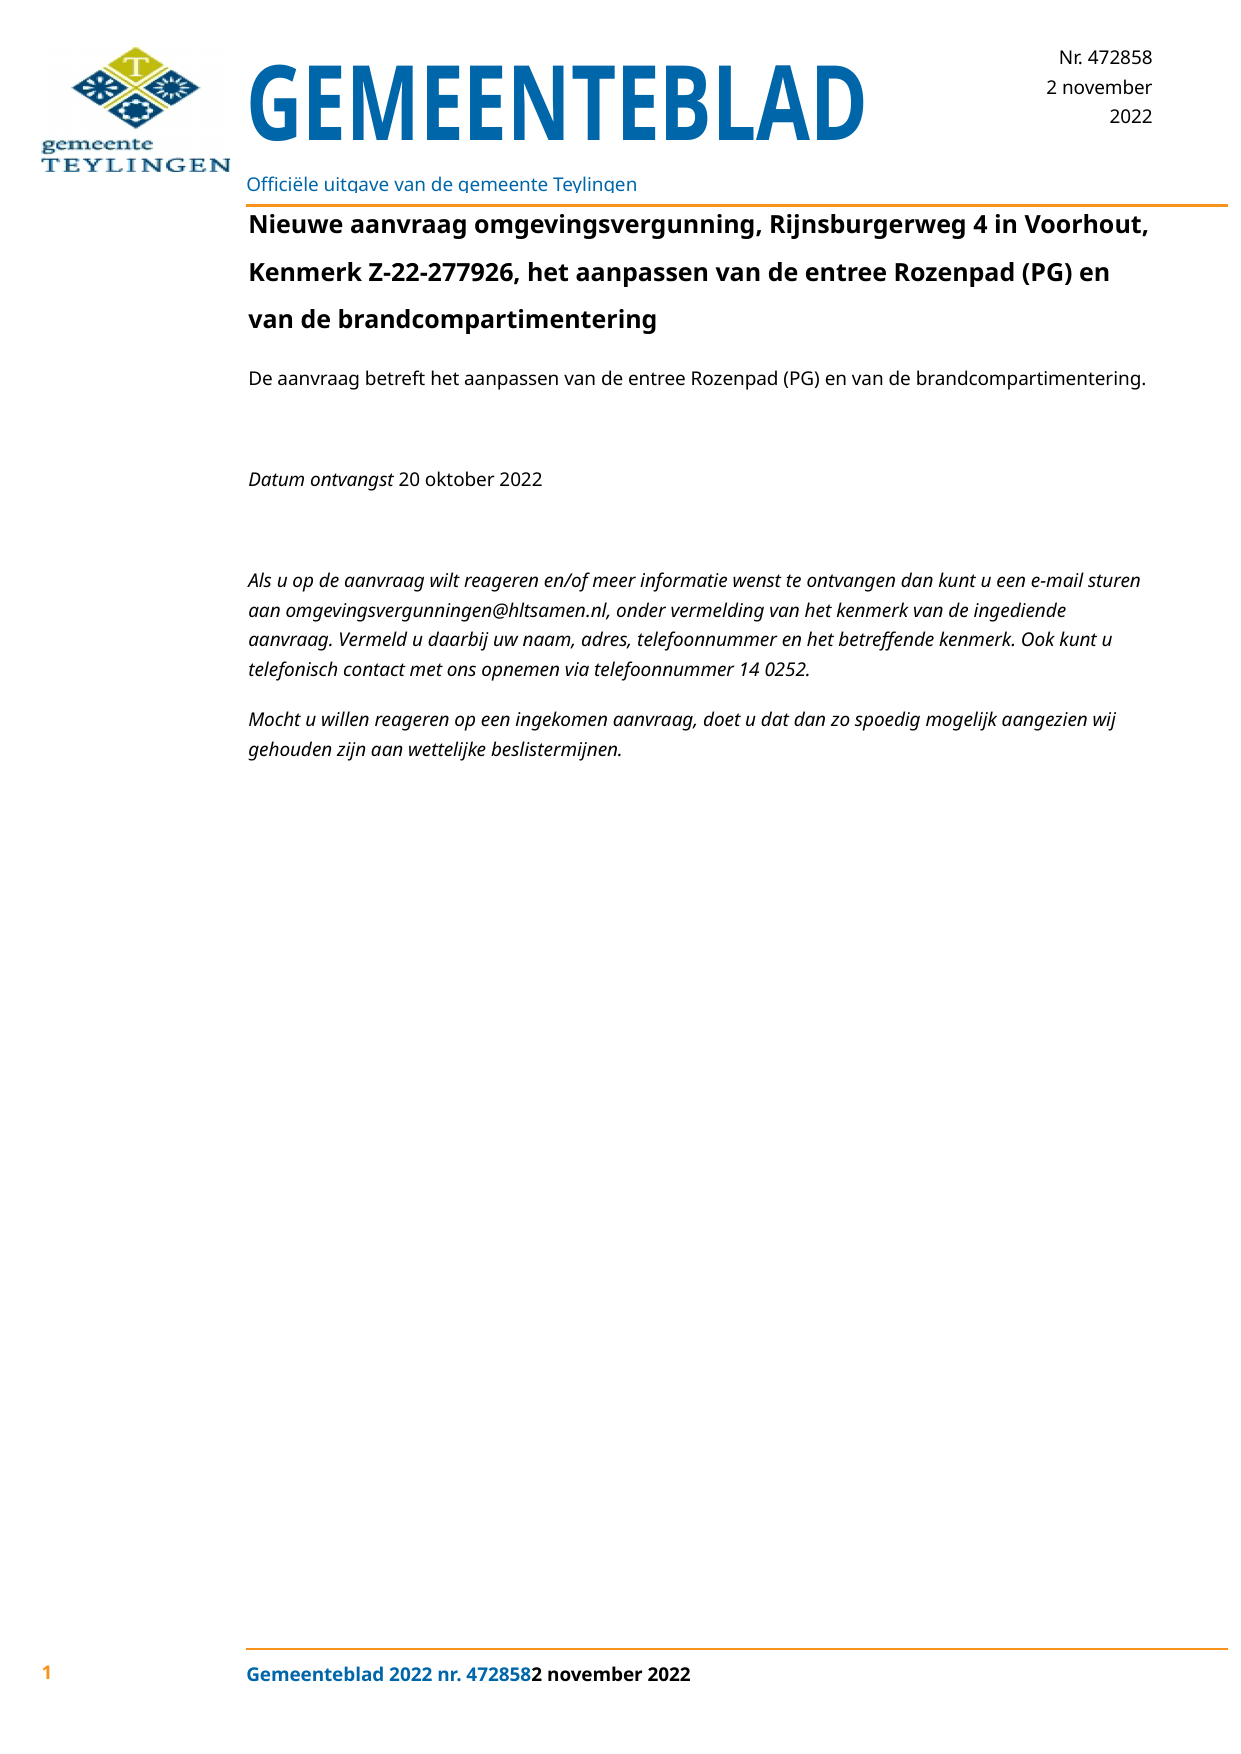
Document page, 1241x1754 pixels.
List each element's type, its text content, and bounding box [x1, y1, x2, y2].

text De aanvraag betreft het aanpassen van de entree Rozenpad (PG) en van de brandcompartimentering. [248, 366, 1152, 391]
text Datum ontvangst 20 oktober 2022 [248, 466, 1152, 492]
picture [41, 47, 231, 172]
text Mocht u willen reageren op een ingekomen aanvraag, doet u dat dan zo spoedig mogelijk aangezien wij gehouden zijn aan wettelijke beslistermijnen. [248, 706, 1152, 762]
text Nieuwe aanvraag omgevingsvergunning, Rijnsburgerweg 4 in Voorhout, Kenmerk Z-22-277926, het aanpassen van de entree Rozenpad (PG) en van de brandcompartimentering [248, 207, 1152, 336]
text Als u op de aanvraag wilt reageren en/of meer informatie wenst te ontvangen dan kunt u een e-mail sturen aan omgevingsvergunningen@hltsamen.nl, onder vermelding van het kenmerk van de ingediende aanvraag. Vermeld u daarbij uw naam, adres, telefoonnummer en het betreffende kenmerk. Ook kunt u telefonisch contact met ons opnemen via telefoonnummer 14 0252. [248, 567, 1152, 682]
